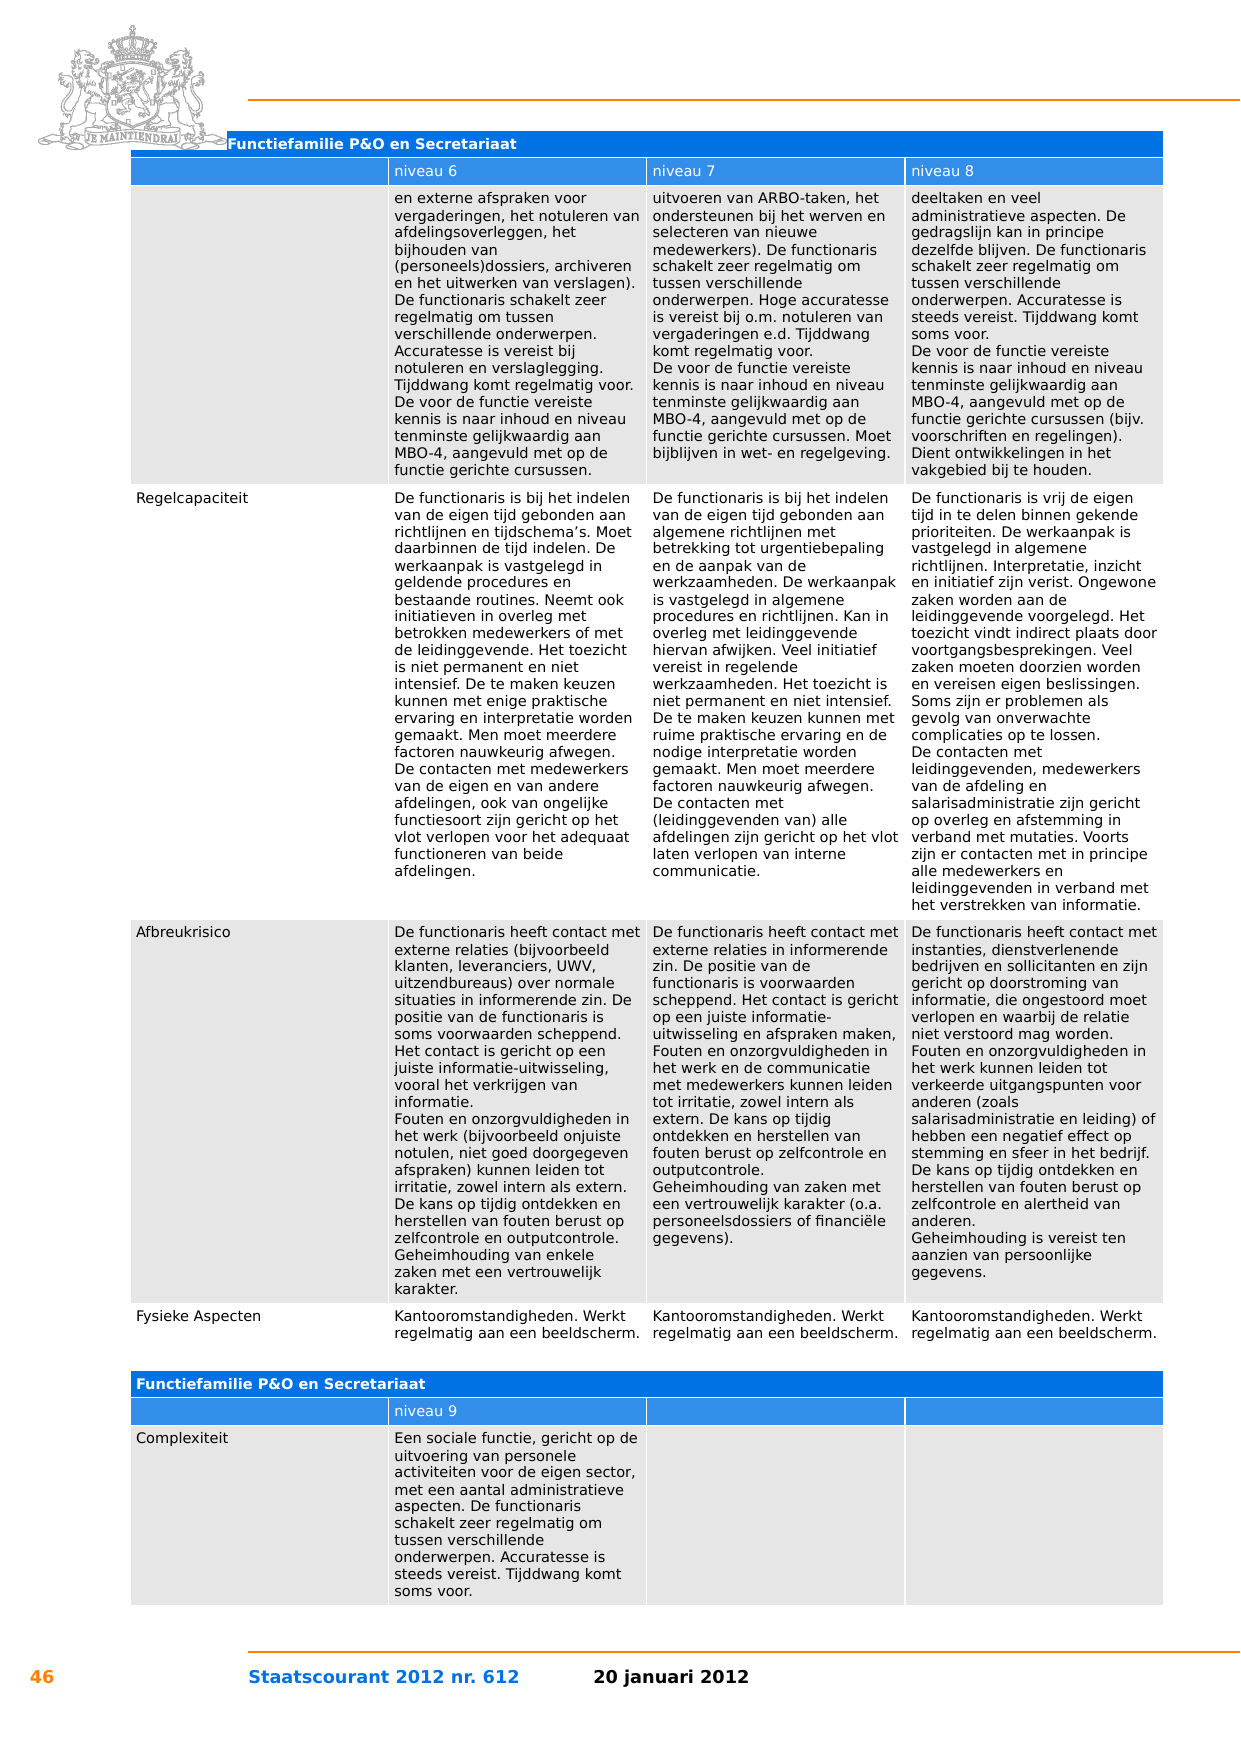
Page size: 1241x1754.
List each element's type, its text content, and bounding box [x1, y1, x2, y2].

table_cell [131, 186, 388, 484]
table_cell Afbreukrisico [131, 920, 388, 1303]
table_cell Kantooromstandigheden. Werkt regelmatig aan een beeldscherm. [389, 1304, 646, 1347]
table_cell De functionaris heeft contact met externe relaties (bijvoorbeeld klanten, leveranciers, UWV, uitzendbureaus) over normale situaties in informerende zin. De positie van de functionaris is soms voorwaarden scheppend. Het contact is gericht op een juiste informatie-uitwisseling, vooral het verkrijgen van informatie. Fouten en onzorgvuldigheden in het werk (bijvoorbeeld onjuiste notulen, niet goed doorgegeven afspraken) kunnen leiden tot irritatie, zowel intern als extern. De kans op tijdig ontdekken en herstellen van fouten berust op zelfcontrole en outputcontrole. Geheimhouding van enkele zaken met een vertrouwelijk karakter. [389, 920, 646, 1303]
table_cell De functionaris heeft contact met externe relaties in informerende zin. De positie van de functionaris is voorwaarden scheppend. Het contact is gericht op een juiste informatie-uitwisseling en afspraken maken, Fouten en onzorgvuldigheden in het werk en de communicatie met medewerkers kunnen leiden tot irritatie, zowel intern als extern. De kans op tijdig ontdekken en herstellen van fouten berust op zelfcontrole en outputcontrole. Geheimhouding van zaken met een vertrouwelijk karakter (o.a. personeelsdossiers of financiële gegevens). [647, 920, 904, 1303]
table_cell [131, 158, 388, 185]
table_cell De functionaris is bij het indelen van de eigen tijd gebonden aan richtlijnen en tijdschema’s. Moet daarbinnen de tijd indelen. De werkaanpak is vastgelegd in geldende procedures en bestaande routines. Neemt ook initiatieven in overleg met betrokken medewerkers of met de leidinggevende. Het toezicht is niet permanent en niet intensief. De te maken keuzen kunnen met enige praktische ervaring en interpretatie worden gemaakt. Men moet meerdere factoren nauwkeurig afwegen. De contacten met medewerkers van de eigen en van andere afdelingen, ook van ongelijke functiesoort zijn gericht op het vlot verlopen voor het adequaat functioneren van beide afdelingen. [389, 485, 646, 919]
table_cell Een sociale functie, gericht op de uitvoering van personele activiteiten voor de eigen sector, met een aantal administratieve aspecten. De functionaris schakelt zeer regelmatig om tussen verschillende onderwerpen. Accuratesse is steeds vereist. Tijddwang komt soms voor. [389, 1426, 646, 1605]
table_cell Regelcapaciteit [131, 485, 388, 919]
table_cell niveau 9 [389, 1398, 646, 1425]
table_cell Kantooromstandigheden. Werkt regelmatig aan een beeldscherm. [906, 1304, 1163, 1347]
table_header Functiefamilie P&O en Secretariaat [131, 1371, 1163, 1397]
table_cell De functionaris heeft contact met instanties, dienstverlenende bedrijven en sollicitanten en zijn gericht op doorstroming van informatie, die ongestoord moet verlopen en waarbij de relatie niet verstoord mag worden. Fouten en onzorgvuldigheden in het werk kunnen leiden tot verkeerde uitgangspunten voor anderen (zoals salarisadministratie en leiding) of hebben een negatief effect op stemming en sfeer in het bedrijf. De kans op tijdig ontdekken en herstellen van fouten berust op zelfcontrole en alertheid van anderen. Geheimhouding is vereist ten aanzien van persoonlijke gegevens. [906, 920, 1163, 1303]
picture [38, 25, 227, 150]
table_cell deeltaken en veel administratieve aspecten. De gedragslijn kan in principe dezelfde blijven. De functionaris schakelt zeer regelmatig om tussen verschillende onderwerpen. Accuratesse is steeds vereist. Tijddwang komt soms voor. De voor de functie vereiste kennis is naar inhoud en niveau tenminste gelijkwaardig aan MBO-4, aangevuld met op de functie gerichte cursussen (bijv. voorschriften en regelingen). Dient ontwikkelingen in het vakgebied bij te houden. [906, 186, 1163, 484]
table_cell Complexiteit [131, 1426, 388, 1605]
table_cell [906, 1398, 1163, 1425]
table_cell [131, 1398, 388, 1425]
table_cell uitvoeren van ARBO-taken, het ondersteunen bij het werven en selecteren van nieuwe medewerkers). De functionaris schakelt zeer regelmatig om tussen verschillende onderwerpen. Hoge accuratesse is vereist bij o.m. notuleren van vergaderingen e.d. Tijddwang komt regelmatig voor. De voor de functie vereiste kennis is naar inhoud en niveau tenminste gelijkwaardig aan MBO-4, aangevuld met op de functie gerichte cursussen. Moet bijblijven in wet- en regelgeving. [647, 186, 904, 484]
table_cell Kantooromstandigheden. Werkt regelmatig aan een beeldscherm. [647, 1304, 904, 1347]
table_cell niveau 7 [647, 158, 904, 185]
table_cell niveau 8 [906, 158, 1163, 185]
table_cell De functionaris is vrij de eigen tijd in te delen binnen gekende prioriteiten. De werkaanpak is vastgelegd in algemene richtlijnen. Interpretatie, inzicht en initiatief zijn verist. Ongewone zaken worden aan de leidinggevende voorgelegd. Het toezicht vindt indirect plaats door voortgangsbesprekingen. Veel zaken moeten doorzien worden en vereisen eigen beslissingen. Soms zijn er problemen als gevolg van onverwachte complicaties op te lossen. De contacten met leidinggevenden, medewerkers van de afdeling en salarisadministratie zijn gericht op overleg en afstemming in verband met mutaties. Voorts zijn er contacten met in principe alle medewerkers en leidinggevenden in verband met het verstrekken van informatie. [906, 485, 1163, 919]
table_cell Fysieke Aspecten [131, 1304, 388, 1347]
table_cell [647, 1398, 904, 1425]
table_cell en externe afspraken voor vergaderingen, het notuleren van afdelingsoverleggen, het bijhouden van (personeels)dossiers, archiveren en het uitwerken van verslagen). De functionaris schakelt zeer regelmatig om tussen verschillende onderwerpen. Accuratesse is vereist bij notuleren en verslaglegging. Tijddwang komt regelmatig voor. De voor de functie vereiste kennis is naar inhoud en niveau tenminste gelijkwaardig aan MBO-4, aangevuld met op de functie gerichte cursussen. [389, 186, 646, 484]
table_header Functiefamilie P&O en Secretariaat [131, 131, 1163, 157]
table_cell [647, 1426, 904, 1605]
table_cell [906, 1426, 1163, 1605]
table_cell niveau 6 [389, 158, 646, 185]
table_cell De functionaris is bij het indelen van de eigen tijd gebonden aan algemene richtlijnen met betrekking tot urgentiebepaling en de aanpak van de werkzaamheden. De werkaanpak is vastgelegd in algemene procedures en richtlijnen. Kan in overleg met leidinggevende hiervan afwijken. Veel initiatief vereist in regelende werkzaamheden. Het toezicht is niet permanent en niet intensief. De te maken keuzen kunnen met ruime praktische ervaring en de nodige interpretatie worden gemaakt. Men moet meerdere factoren nauwkeurig afwegen. De contacten met (leidinggevenden van) alle afdelingen zijn gericht op het vlot laten verlopen van interne communicatie. [647, 485, 904, 919]
